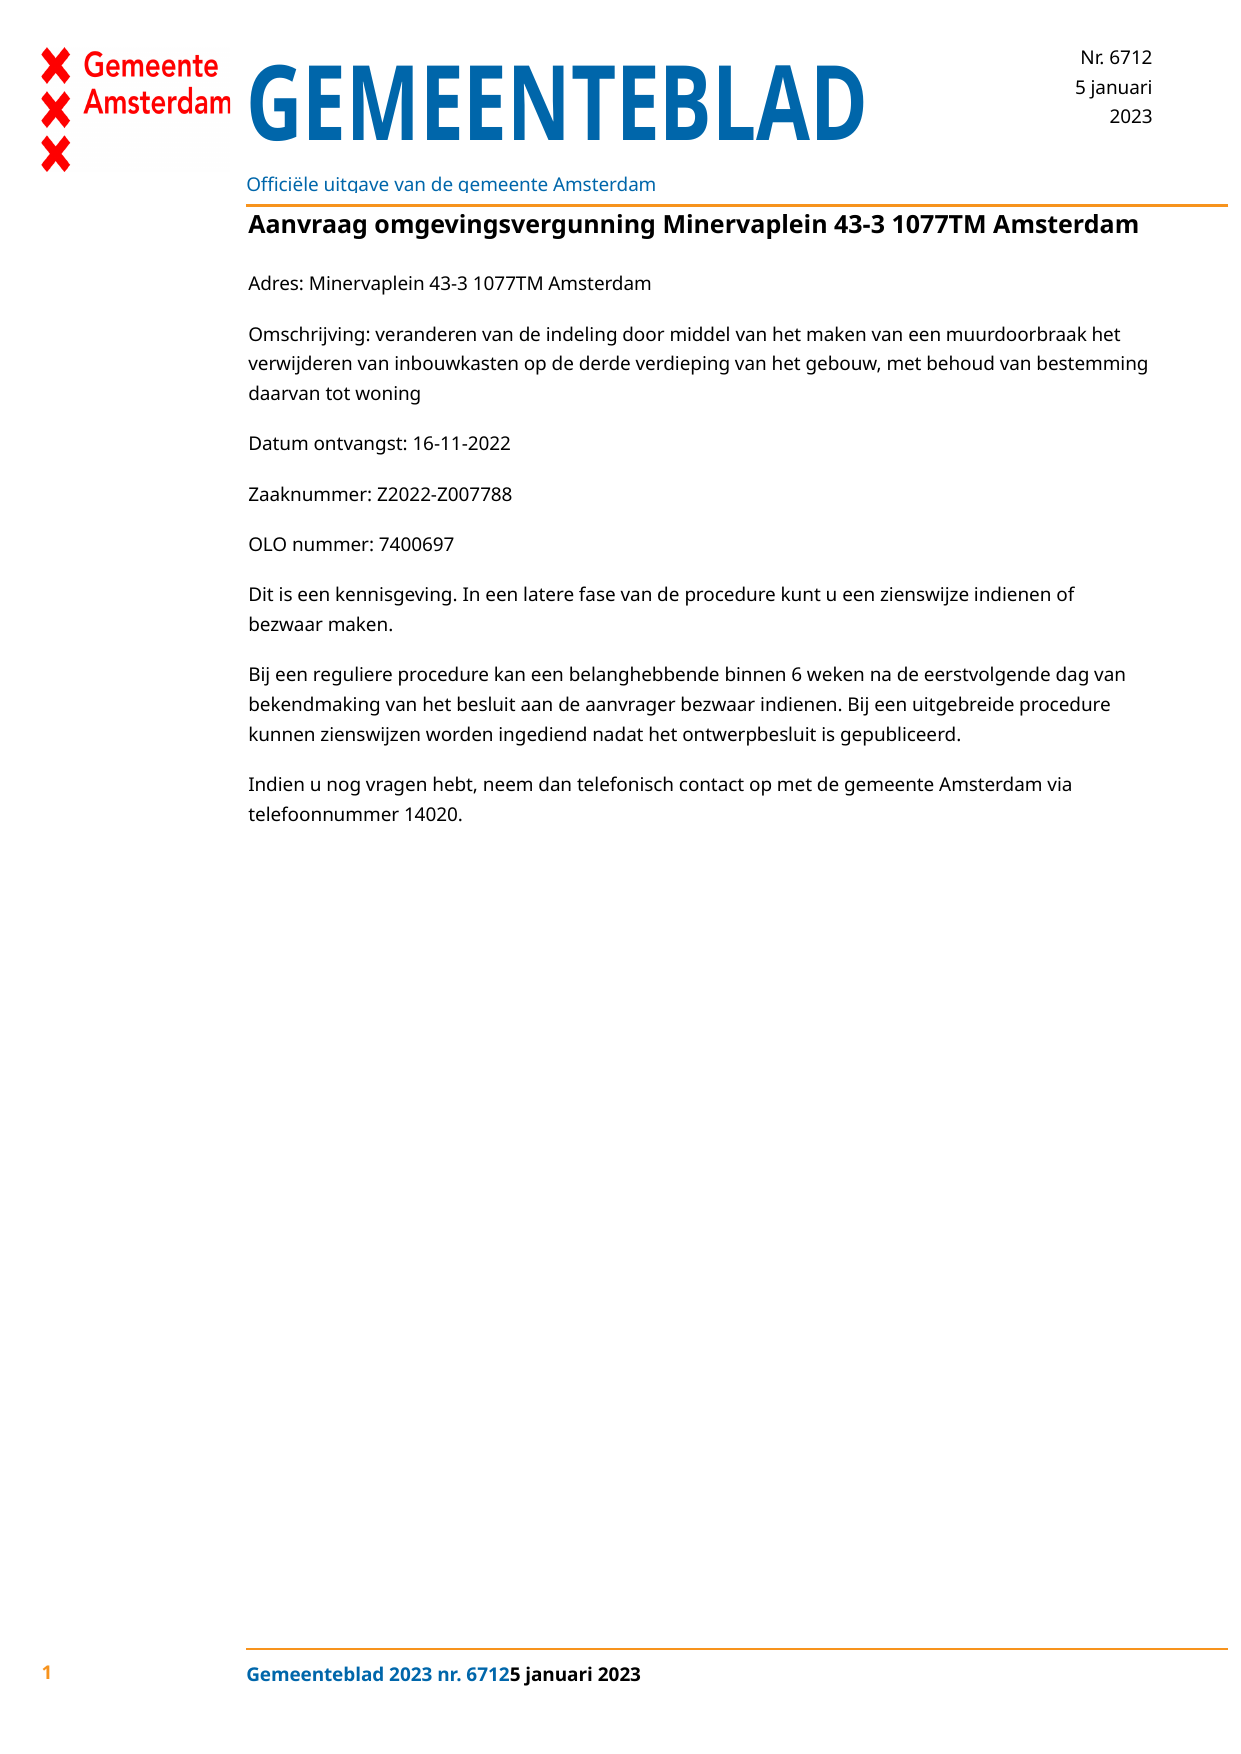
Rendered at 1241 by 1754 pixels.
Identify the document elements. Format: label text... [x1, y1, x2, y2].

text Zaaknummer: Z2022-Z007788 [248, 481, 1152, 506]
text Adres: Minervaplein 43-3 1077TM Amsterdam [248, 270, 1152, 296]
text Datum ontvangst: 16-11-2022 [248, 430, 1152, 456]
text Aanvraag omgevingsvergunning Minervaplein 43-3 1077TM Amsterdam [248, 207, 1152, 241]
text Omschrijving: veranderen van de indeling door middel van het maken van een muurdoorbraak het verwijderen van inbouwkasten op de derde verdieping van het gebouw, met behoud van bestemming daarvan tot woning [248, 321, 1152, 406]
text OLO nummer: 7400697 [248, 531, 1152, 557]
text Indien u nog vragen hebt, neem dan telefonisch contact op met de gemeente Amsterdam via telefoonnummer 14020. [248, 771, 1152, 826]
text Dit is een kennisgeving. In een latere fase van de procedure kunt u een zienswijze indienen of bezwaar maken. [248, 582, 1152, 637]
text Bij een reguliere procedure kan een belanghebbende binnen 6 weken na de eerstvolgende dag van bekendmaking van het besluit aan de aanvrager bezwaar indienen. Bij een uitgebreide procedure kunnen zienswijzen worden ingediend nadat het ontwerpbesluit is gepubliceerd. [248, 662, 1152, 746]
picture [41, 47, 231, 172]
